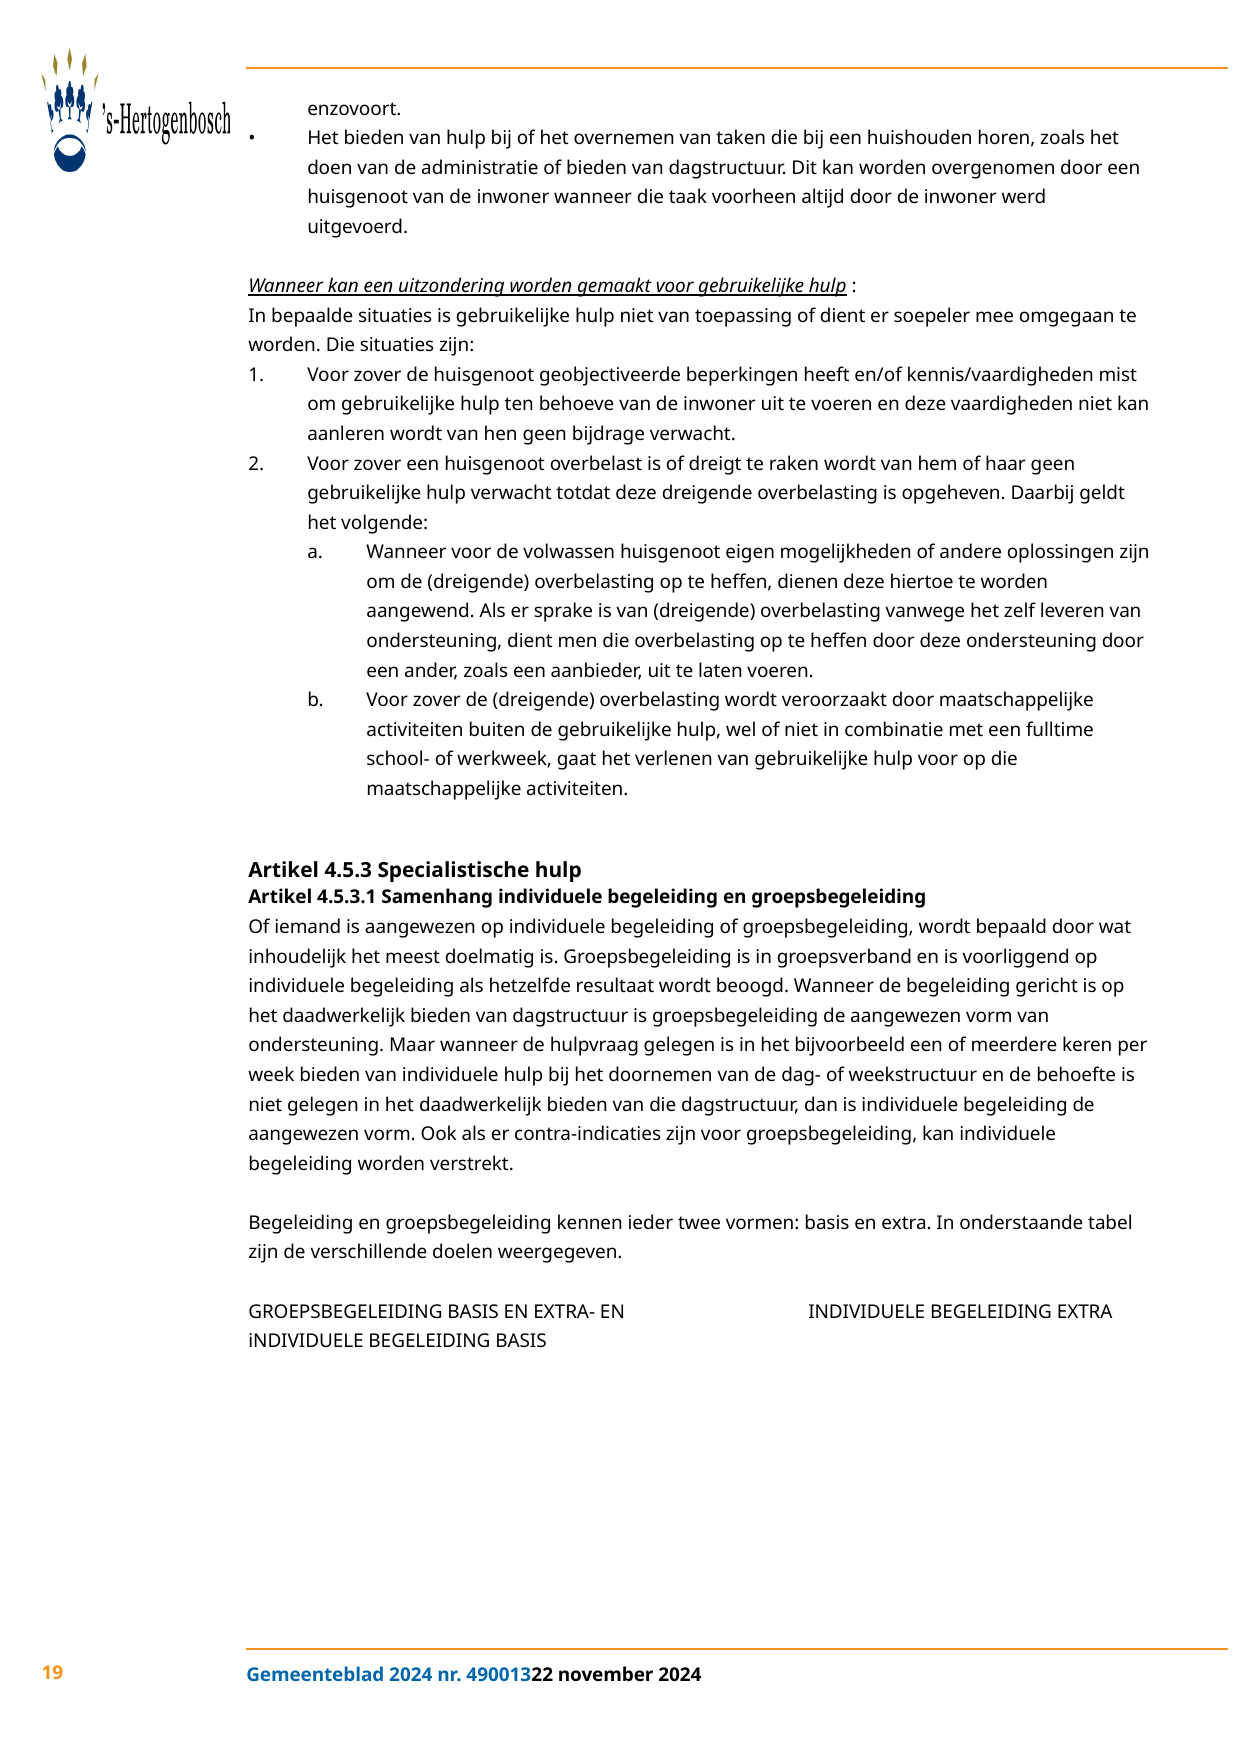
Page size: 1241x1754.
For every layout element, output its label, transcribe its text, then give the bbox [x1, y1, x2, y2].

list Voor zover de huisgenoot geobjectiveerde beperkingen heeft en/of kennis/vaardigheden mist om gebruikelijke hulp ten behoeve van de inwoner uit te voeren en deze vaardigheden niet kan aanleren wordt van hen geen bijdrage verwacht. [248, 361, 1152, 446]
text Artikel 4.5.3 Specialistische hulp [248, 855, 1152, 884]
table_header ​ ​ ​ ​ ​ ​ ​ ​ [636, 1298, 808, 1531]
table_header GROEPSBEGELEIDING BASIS EN EXTRA- EN iNDIVIDUELE BEGELEIDING ​BASIS​ [248, 1298, 636, 1531]
text Begeleiding en groepsbegeleiding kennen ieder twee vormen: basis en extra. In onderstaande tabel zijn de verschillende doelen weergegeven. [248, 1209, 1152, 1264]
picture [41, 47, 231, 172]
list Wanneer voor de volwassen huisgenoot eigen mogelijkheden of andere oplossingen zijn om de (dreigende) overbelasting op te heffen, dienen deze hiertoe te worden aangewend. Als er sprake is van (dreigende) overbelasting vanwege het zelf leveren van ondersteuning, dient men die overbelasting op te heffen door deze ondersteuning door een ander, zoals een aanbieder, uit te laten voeren. [307, 538, 1152, 683]
text Wanneer kan een uitzondering worden gemaakt voor gebruikelijke hulp : [248, 272, 1152, 298]
text In bepaalde situaties is gebruikelijke hulp niet van toepassing of dient er soepeler mee omgegaan te worden. Die situaties zijn: [248, 302, 1152, 357]
list Het bieden van hulp bij of het overnemen van taken die bij een huishouden horen, zoals het doen van de administratie of bieden van dagstructuur. Dit kan worden overgenomen door een huisgenoot van de inwoner wanneer die taak voorheen altijd door de inwoner werd uitgevoerd. [248, 124, 1152, 239]
text Of iemand is aangewezen op individuele begeleiding of groepsbegeleiding, wordt bepaald door wat inhoudelijk het meest doelmatig is. Groepsbegeleiding is in groepsverband en is voorliggend op individuele begeleiding als hetzelfde resultaat wordt beoogd. Wanneer de begeleiding gericht is op het daadwerkelijk bieden van dagstructuur is groepsbegeleiding de aangewezen vorm van ondersteuning. Maar wanneer de hulpvraag gelegen is in het bijvoorbeeld een of meerdere keren per week bieden van individuele hulp bij het doornemen van de dag- of weekstructuur en de behoefte is niet gelegen in het daadwerkelijk bieden van die dagstructuur, dan is individuele begeleiding de aangewezen vorm. Ook als er contra-indicaties zijn voor groepsbegeleiding, kan individuele begeleiding worden verstrekt. [248, 913, 1152, 1176]
list Voor zover een huisgenoot overbelast is of dreigt te raken wordt van hem of haar geen gebruikelijke hulp verwacht totdat deze dreigende overbelasting is opgeheven. Daarbij geldt het volgende: [248, 450, 1152, 535]
list Voor zover de (dreigende) overbelasting wordt veroorzaakt door maatschappelijke activiteiten buiten de gebruikelijke hulp, wel of niet in combinatie met een fulltime school- of werkweek, gaat het verlenen van gebruikelijke hulp voor op die maatschappelijke activiteiten. [307, 686, 1152, 801]
list enzovoort. [248, 95, 1152, 121]
text Artikel 4.5.3.1 Samenhang individuele begeleiding en groepsbegeleiding [248, 884, 1152, 909]
table_header INDIVIDUELE BEGELEIDING EXTRA​ [808, 1298, 1152, 1531]
